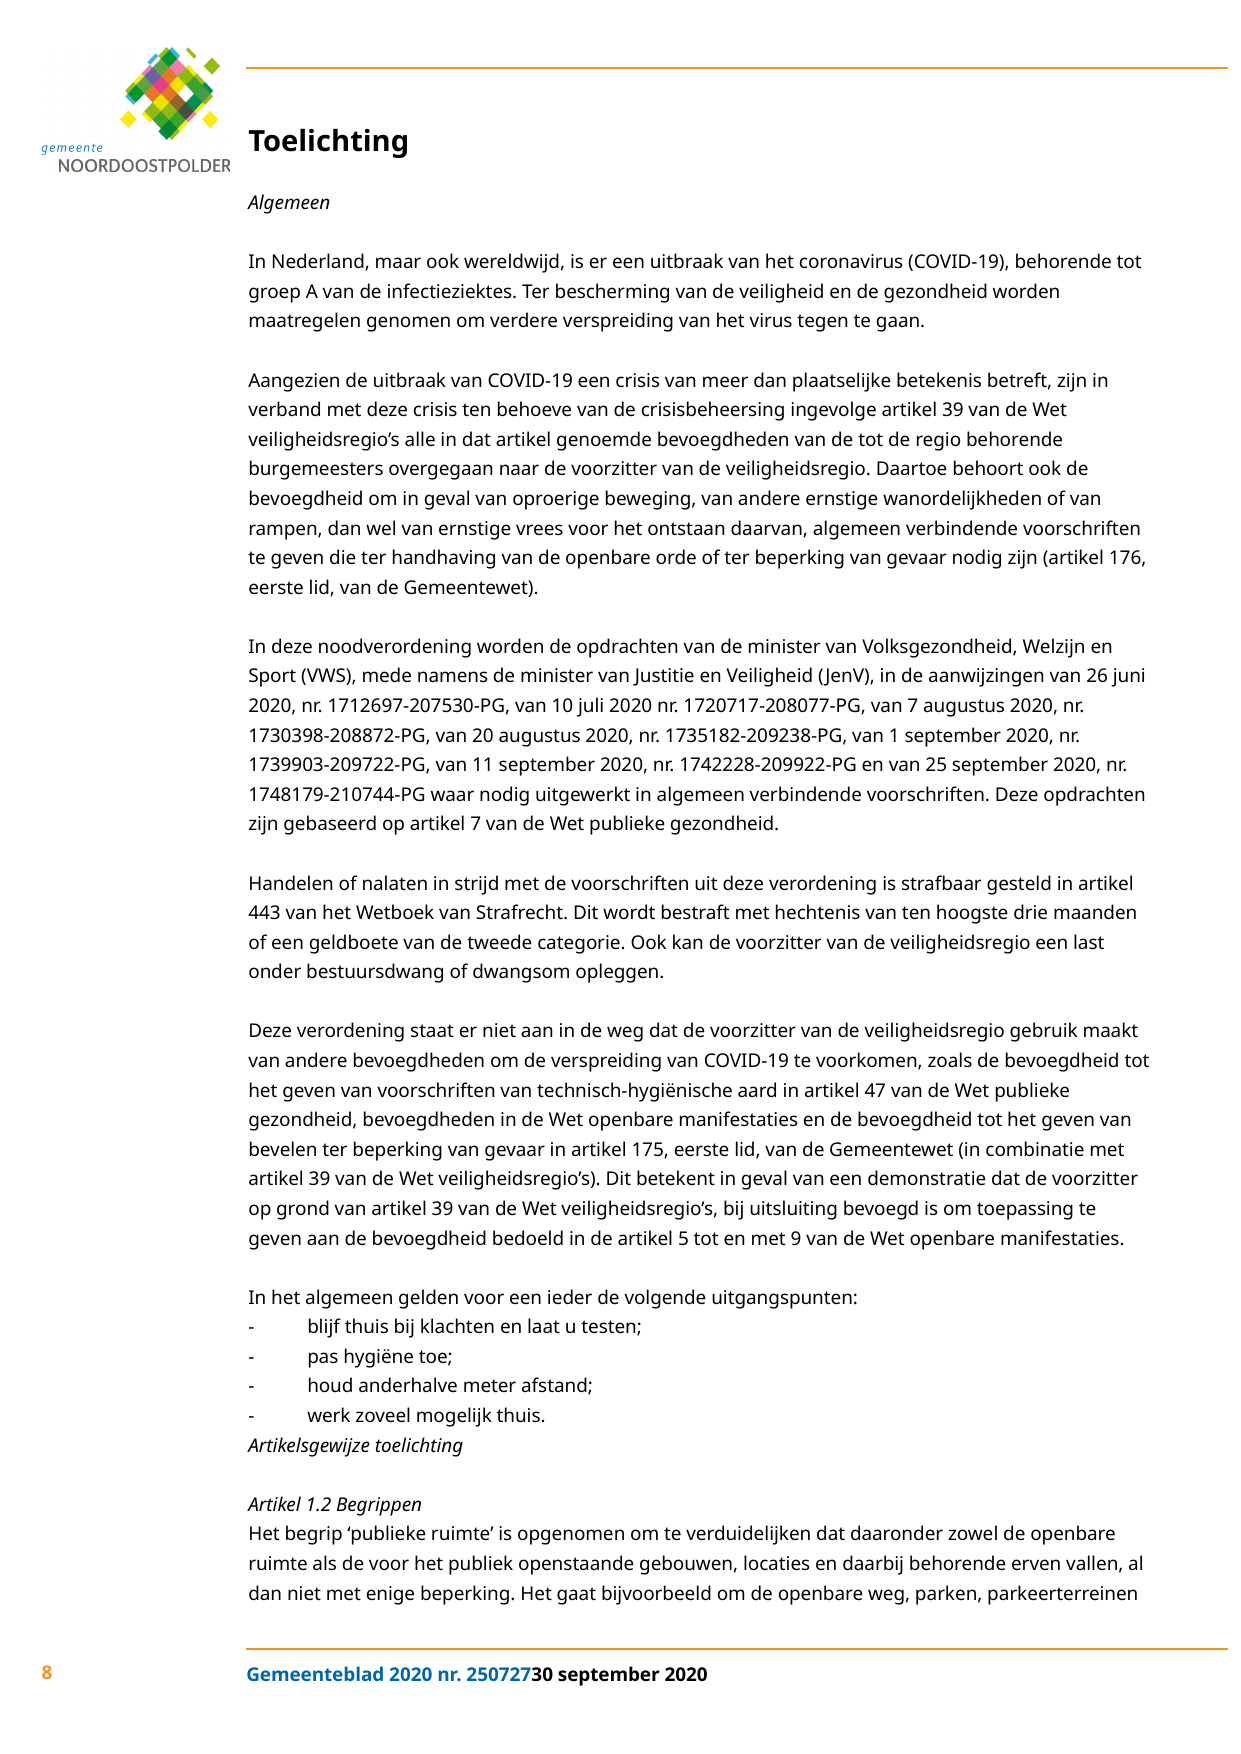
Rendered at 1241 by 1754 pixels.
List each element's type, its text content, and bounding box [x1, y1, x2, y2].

text Artikelsgewijze toelichting [248, 1432, 1152, 1458]
text Algemeen [248, 189, 1152, 215]
text In deze noodverordening worden de opdrachten van de minister van Volksgezondheid, Welzijn en Sport (VWS), mede namens de minister van Justitie en Veiligheid (JenV), in de aanwijzingen van 26 juni 2020, nr. 1712697-207530-PG, van 10 juli 2020 nr. 1720717-208077-PG, van 7 augustus 2020, nr. 1730398-208872-PG, van 20 augustus 2020, nr. 1735182-209238-PG, van 1 september 2020, nr. 1739903-209722-PG, van 11 september 2020, nr. 1742228-209922-PG en van 25 september 2020, nr. 1748179-210744-PG waar nodig uitgewerkt in algemeen verbindende voorschriften. Deze opdrachten zijn gebaseerd op artikel 7 van de Wet publieke gezondheid. [248, 633, 1152, 836]
text Het begrip ‘publieke ruimte’ is opgenomen om te verduidelijken dat daaronder zowel de openbare ruimte als de voor het publiek openstaande gebouwen, locaties en daarbij behorende erven vallen, al dan niet met enige beperking. Het gaat bijvoorbeeld om de openbare weg, parken, parkeerterreinen [248, 1521, 1152, 1606]
text Toelichting [248, 121, 1152, 160]
text Aangezien de uitbraak van COVID-19 een crisis van meer dan plaatselijke betekenis betreft, zijn in verband met deze crisis ten behoeve van de crisisbeheersing ingevolge artikel 39 van de Wet veiligheidsregio’s alle in dat artikel genoemde bevoegdheden van de tot de regio behorende burgemeesters overgegaan naar de voorzitter van de veiligheidsregio. Daartoe behoort ook de bevoegdheid om in geval van oproerige beweging, van andere ernstige wanordelijkheden of van rampen, dan wel van ernstige vrees voor het ontstaan daarvan, algemeen verbindende voorschriften te geven die ter handhaving van de openbare orde of ter beperking van gevaar nodig zijn (artikel 176, eerste lid, van de Gemeentewet). [248, 367, 1152, 600]
text In het algemeen gelden voor een ieder de volgende uitgangspunten: [248, 1284, 1152, 1310]
list houd anderhalve meter afstand; [248, 1373, 1152, 1398]
list pas hygiëne toe; [248, 1343, 1152, 1369]
text Handelen of nalaten in strijd met de voorschriften uit deze verordening is strafbaar gesteld in artikel 443 van het Wetboek van Strafrecht. Dit wordt bestraft met hechtenis van ten hoogste drie maanden of een geldboete van de tweede categorie. Ook kan de voorzitter van de veiligheidsregio een last onder bestuursdwang of dwangsom opleggen. [248, 870, 1152, 984]
list werk zoveel mogelijk thuis. [248, 1402, 1152, 1428]
picture [41, 47, 231, 172]
text Artikel 1.2 Begrippen [248, 1491, 1152, 1517]
text In Nederland, maar ook wereldwijd, is er een uitbraak van het coronavirus (COVID-19), behorende tot groep A van de infectieziektes. Ter bescherming van de veiligheid en de gezondheid worden maatregelen genomen om verdere verspreiding van het virus tegen te gaan. [248, 248, 1152, 333]
text Deze verordening staat er niet aan in de weg dat de voorzitter van de veiligheidsregio gebruik maakt van andere bevoegdheden om de verspreiding van COVID-19 te voorkomen, zoals de bevoegdheid tot het geven van voorschriften van technisch-hygiënische aard in artikel 47 van de Wet publieke gezondheid, bevoegdheden in de Wet openbare manifestaties en de bevoegdheid tot het geven van bevelen ter beperking van gevaar in artikel 175, eerste lid, van de Gemeentewet (in combinatie met artikel 39 van de Wet veiligheidsregio’s). Dit betekent in geval van een demonstratie dat de voorzitter op grond van artikel 39 van de Wet veiligheidsregio’s, bij uitsluiting bevoegd is om toepassing te geven aan de bevoegdheid bedoeld in de artikel 5 tot en met 9 van de Wet openbare manifestaties. [248, 1018, 1152, 1251]
list blijf thuis bij klachten en laat u testen; [248, 1313, 1152, 1339]
